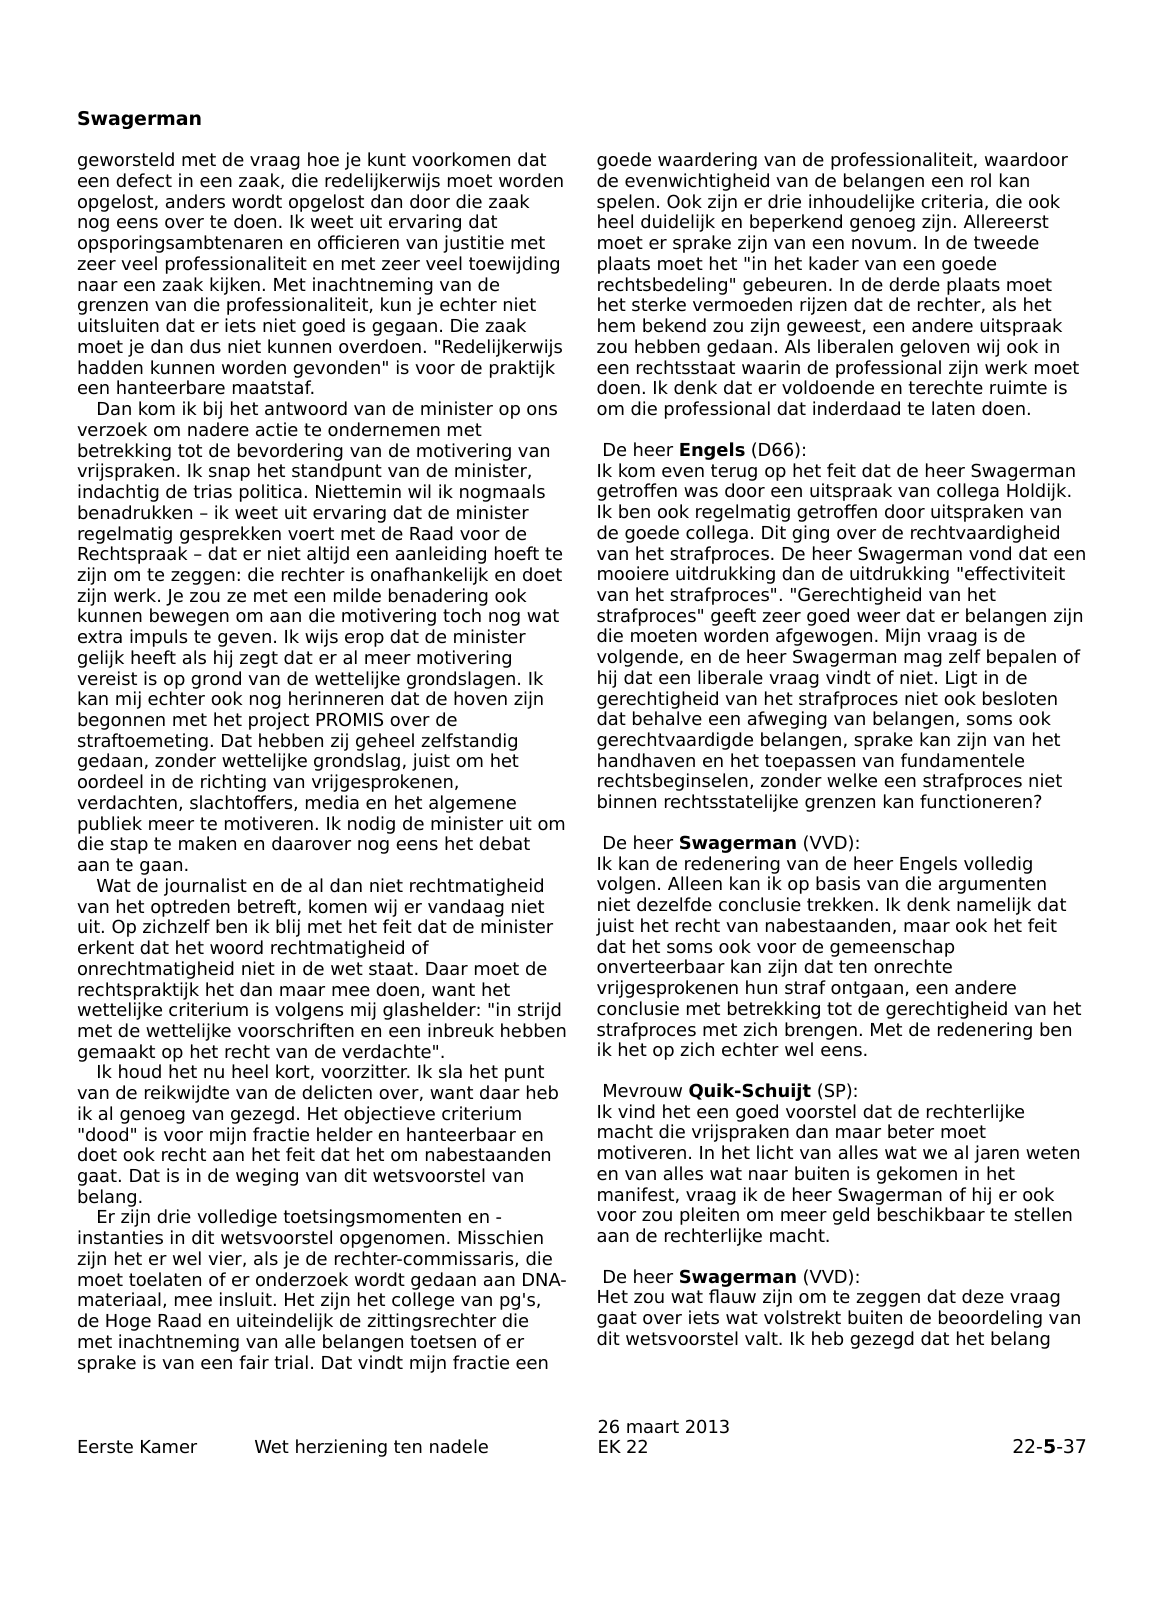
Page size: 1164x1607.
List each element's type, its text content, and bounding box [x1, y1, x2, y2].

text Mevrouw Quik-Schuijt (SP): [596, 1081, 1087, 1102]
text geworsteld met de vraag hoe je kunt voorkomen dat een defect in een zaak, die redelijkerwijs moet worden opgelost, anders wordt opgelost dan door die zaak nog eens over te doen. Ik weet uit ervaring dat opsporingsambtenaren en officieren van justitie met zeer veel professionaliteit en met zeer veel toewijding naar een zaak kijken. Met inachtneming van de grenzen van die professionaliteit, kun je echter niet uitsluiten dat er iets niet goed is gegaan. Die zaak moet je dan dus niet kunnen overdoen. "Redelijkerwijs hadden kunnen worden gevonden" is voor de praktijk een hanteerbare maatstaf. [77, 150, 567, 399]
text De heer Swagerman (VVD): [596, 833, 1087, 853]
text Wat de journalist en de al dan niet rechtmatigheid van het optreden betreft, komen wij er vandaag niet uit. Op zichzelf ben ik blij met het feit dat de minister erkent dat het woord rechtmatigheid of onrechtmatigheid niet in de wet staat. Daar moet de rechtspraktijk het dan maar mee doen, want het wettelijke criterium is volgens mij glashelder: "in strijd met de wettelijke voorschriften en een inbreuk hebben gemaakt op het recht van de verdachte". [77, 876, 567, 1062]
text Ik houd het nu heel kort, voorzitter. Ik sla het punt van de reikwijdte van de delicten over, want daar heb ik al genoeg van gezegd. Het objectieve criterium "dood" is voor mijn fractie helder en hanteerbaar en doet ook recht aan het feit dat het om nabestaanden gaat. Dat is in de weging van dit wetsvoorstel van belang. [77, 1062, 567, 1207]
text De heer Swagerman (VVD): [596, 1267, 1087, 1287]
text Het zou wat flauw zijn om te zeggen dat deze vraag gaat over iets wat volstrekt buiten de beoordeling van dit wetsvoorstel valt. Ik heb gezegd dat het belang [596, 1287, 1087, 1349]
text Ik kan de redenering van de heer Engels volledig volgen. Alleen kan ik op basis van die argumenten niet dezelfde conclusie trekken. Ik denk namelijk dat juist het recht van nabestaanden, maar ook het feit dat het soms ook voor de gemeenschap onverteerbaar kan zijn dat ten onrechte vrijgesprokenen hun straf ontgaan, een andere conclusie met betrekking tot de gerechtigheid van het strafproces met zich brengen. Met de redenering ben ik het op zich echter wel eens. [596, 853, 1087, 1061]
text Ik kom even terug op het feit dat de heer Swagerman getroffen was door een uitspraak van collega Holdijk. Ik ben ook regelmatig getroffen door uitspraken van de goede collega. Dit ging over de rechtvaardigheid van het strafproces. De heer Swagerman vond dat een mooiere uitdrukking dan de uitdrukking "effectiviteit van het strafproces". "Gerechtigheid van het strafproces" geeft zeer goed weer dat er belangen zijn die moeten worden afgewogen. Mijn vraag is de volgende, en de heer Swagerman mag zelf bepalen of hij dat een liberale vraag vindt of niet. Ligt in de gerechtigheid van het strafproces niet ook besloten dat behalve een afweging van belangen, soms ook gerechtvaardigde belangen, sprake kan zijn van het handhaven en het toepassen van fundamentele rechtsbeginselen, zonder welke een strafproces niet binnen rechtsstatelijke grenzen kan functioneren? [596, 460, 1087, 813]
text goede waardering van de professionaliteit, waardoor de evenwichtigheid van de belangen een rol kan spelen. Ook zijn er drie inhoudelijke criteria, die ook heel duidelijk en beperkend genoeg zijn. Allereerst moet er sprake zijn van een novum. In de tweede plaats moet het "in het kader van een goede rechtsbedeling" gebeuren. In de derde plaats moet het sterke vermoeden rijzen dat de rechter, als het hem bekend zou zijn geweest, een andere uitspraak zou hebben gedaan. Als liberalen geloven wij ook in een rechtsstaat waarin de professional zijn werk moet doen. Ik denk dat er voldoende en terechte ruimte is om die professional dat inderdaad te laten doen. [596, 150, 1087, 420]
text Er zijn drie volledige toetsingsmomenten en -instanties in dit wetsvoorstel opgenomen. Misschien zijn het er wel vier, als je de rechter-commissaris, die moet toelaten of er onderzoek wordt gedaan aan DNA-materiaal, mee insluit. Het zijn het college van pg's, de Hoge Raad en uiteindelijk de zittingsrechter die met inachtneming van alle belangen toetsen of er sprake is van een fair trial. Dat vindt mijn fractie een [77, 1207, 567, 1373]
text Dan kom ik bij het antwoord van de minister op ons verzoek om nadere actie te ondernemen met betrekking tot de bevordering van de motivering van vrijspraken. Ik snap het standpunt van de minister, indachtig de trias politica. Niettemin wil ik nogmaals benadrukken – ik weet uit ervaring dat de minister regelmatig gesprekken voert met de Raad voor de Rechtspraak – dat er niet altijd een aanleiding hoeft te zijn om te zeggen: die rechter is onafhankelijk en doet zijn werk. Je zou ze met een milde benadering ook kunnen bewegen om aan die motivering toch nog wat extra impuls te geven. Ik wijs erop dat de minister gelijk heeft als hij zegt dat er al meer motivering vereist is op grond van de wettelijke grondslagen. Ik kan mij echter ook nog herinneren dat de hoven zijn begonnen met het project PROMIS over de straftoemeting. Dat hebben zij geheel zelfstandig gedaan, zonder wettelijke grondslag, juist om het oordeel in de richting van vrijgesprokenen, verdachten, slachtoffers, media en het algemene publiek meer te motiveren. Ik nodig de minister uit om die stap te maken en daarover nog eens het debat aan te gaan. [77, 399, 567, 876]
text De heer Engels (D66): [596, 440, 1087, 460]
text Ik vind het een goed voorstel dat de rechterlijke macht die vrijspraken dan maar beter moet motiveren. In het licht van alles wat we al jaren weten en van alles wat naar buiten is gekomen in het manifest, vraag ik de heer Swagerman of hij er ook voor zou pleiten om meer geld beschikbaar te stellen aan de rechterlijke macht. [596, 1102, 1087, 1247]
